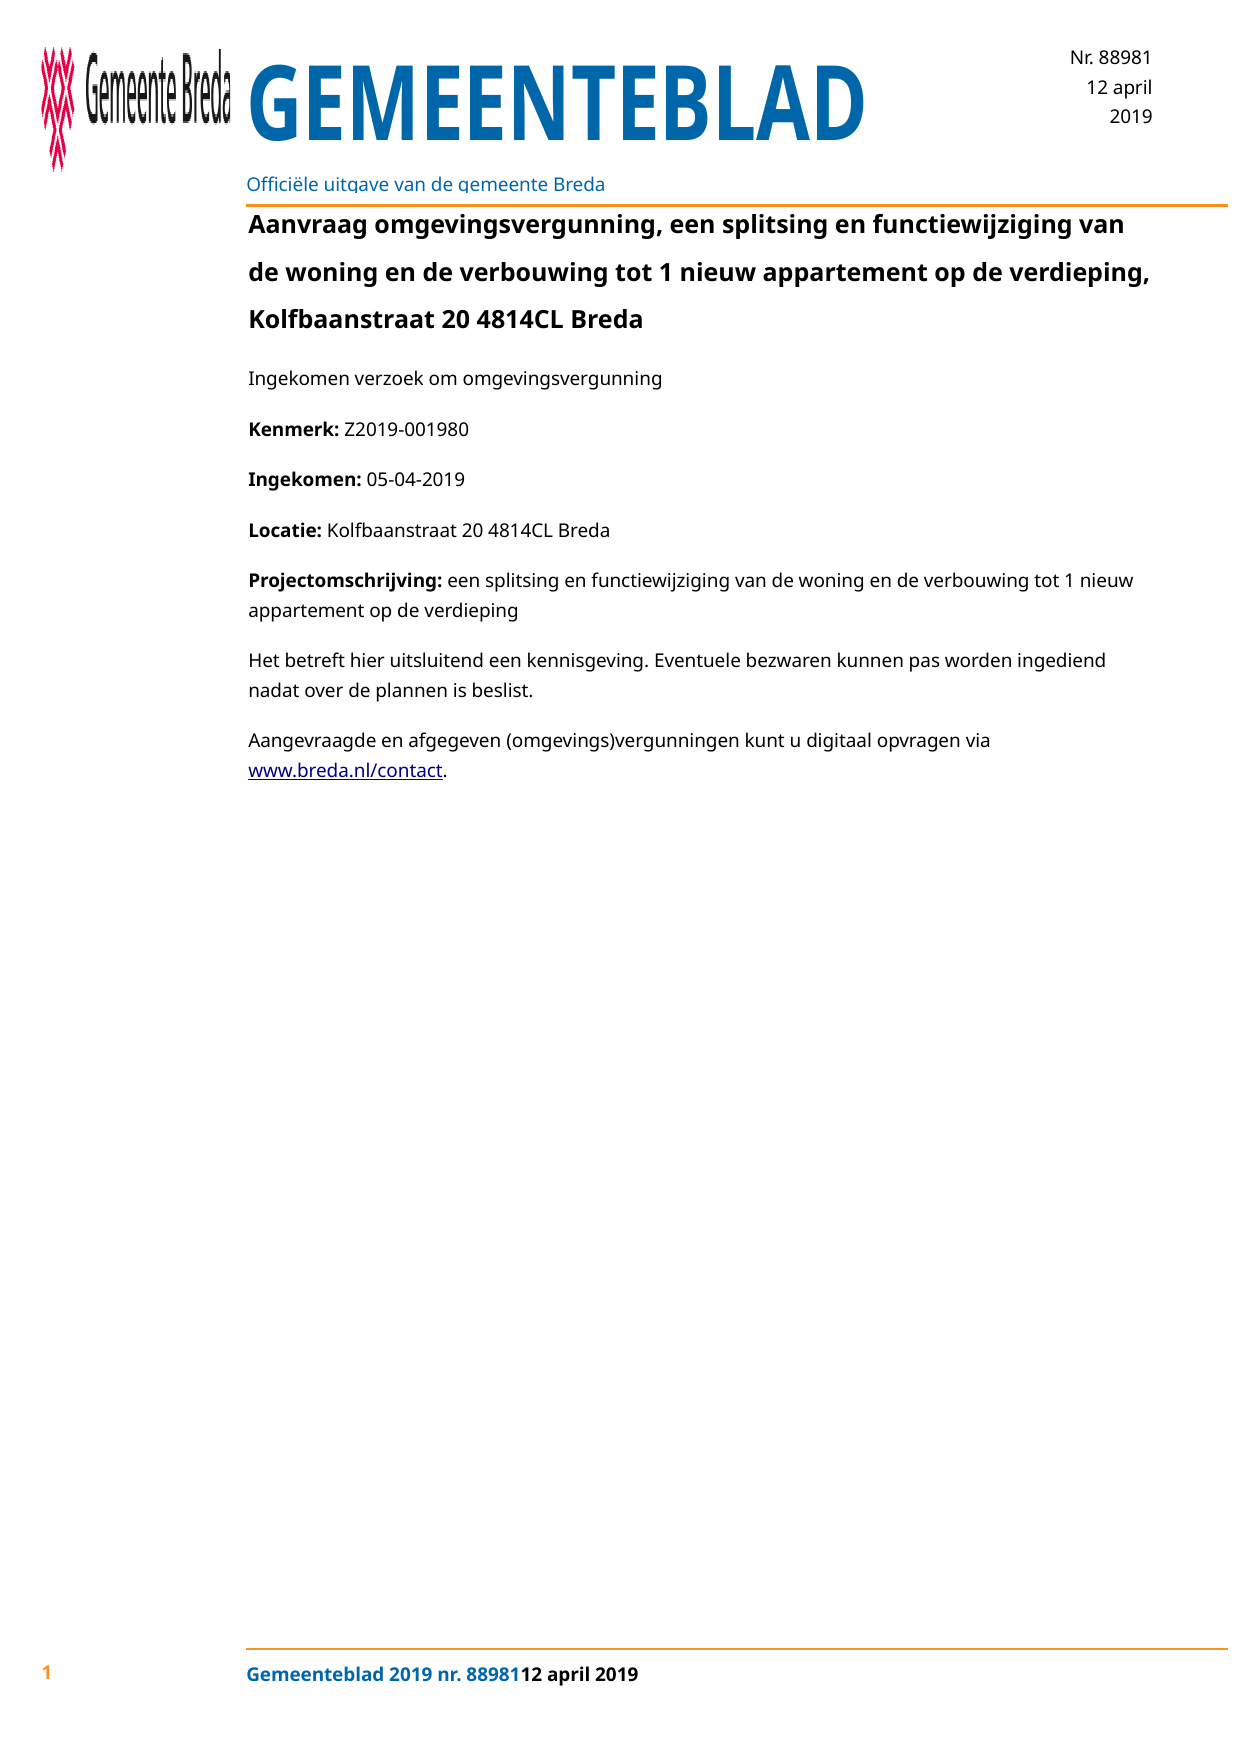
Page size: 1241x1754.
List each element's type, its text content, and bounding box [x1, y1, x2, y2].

text Ingekomen: 05-04-2019 [248, 466, 1152, 492]
text Ingekomen verzoek om omgevingsvergunning [248, 366, 1152, 391]
text Projectomschrijving: een splitsing en functiewijziging van de woning en de verbouwing tot 1 nieuw appartement op de verdieping [248, 567, 1152, 622]
text Aanvraag omgevingsvergunning, een splitsing en functiewijziging van de woning en de verbouwing tot 1 nieuw appartement op de verdieping, Kolfbaanstraat 20 4814CL Breda [248, 207, 1152, 336]
picture [41, 47, 231, 172]
text Locatie: Kolfbaanstraat 20 4814CL Breda [248, 517, 1152, 542]
text Het betreft hier uitsluitend een kennisgeving. Eventuele bezwaren kunnen pas worden ingediend nadat over de plannen is beslist. [248, 647, 1152, 702]
text Kenmerk: Z2019-001980 [248, 416, 1152, 442]
text Aangevraagde en afgegeven (omgevings)vergunningen kunt u digitaal opvragen via www.breda.nl/contact. [248, 727, 1152, 782]
